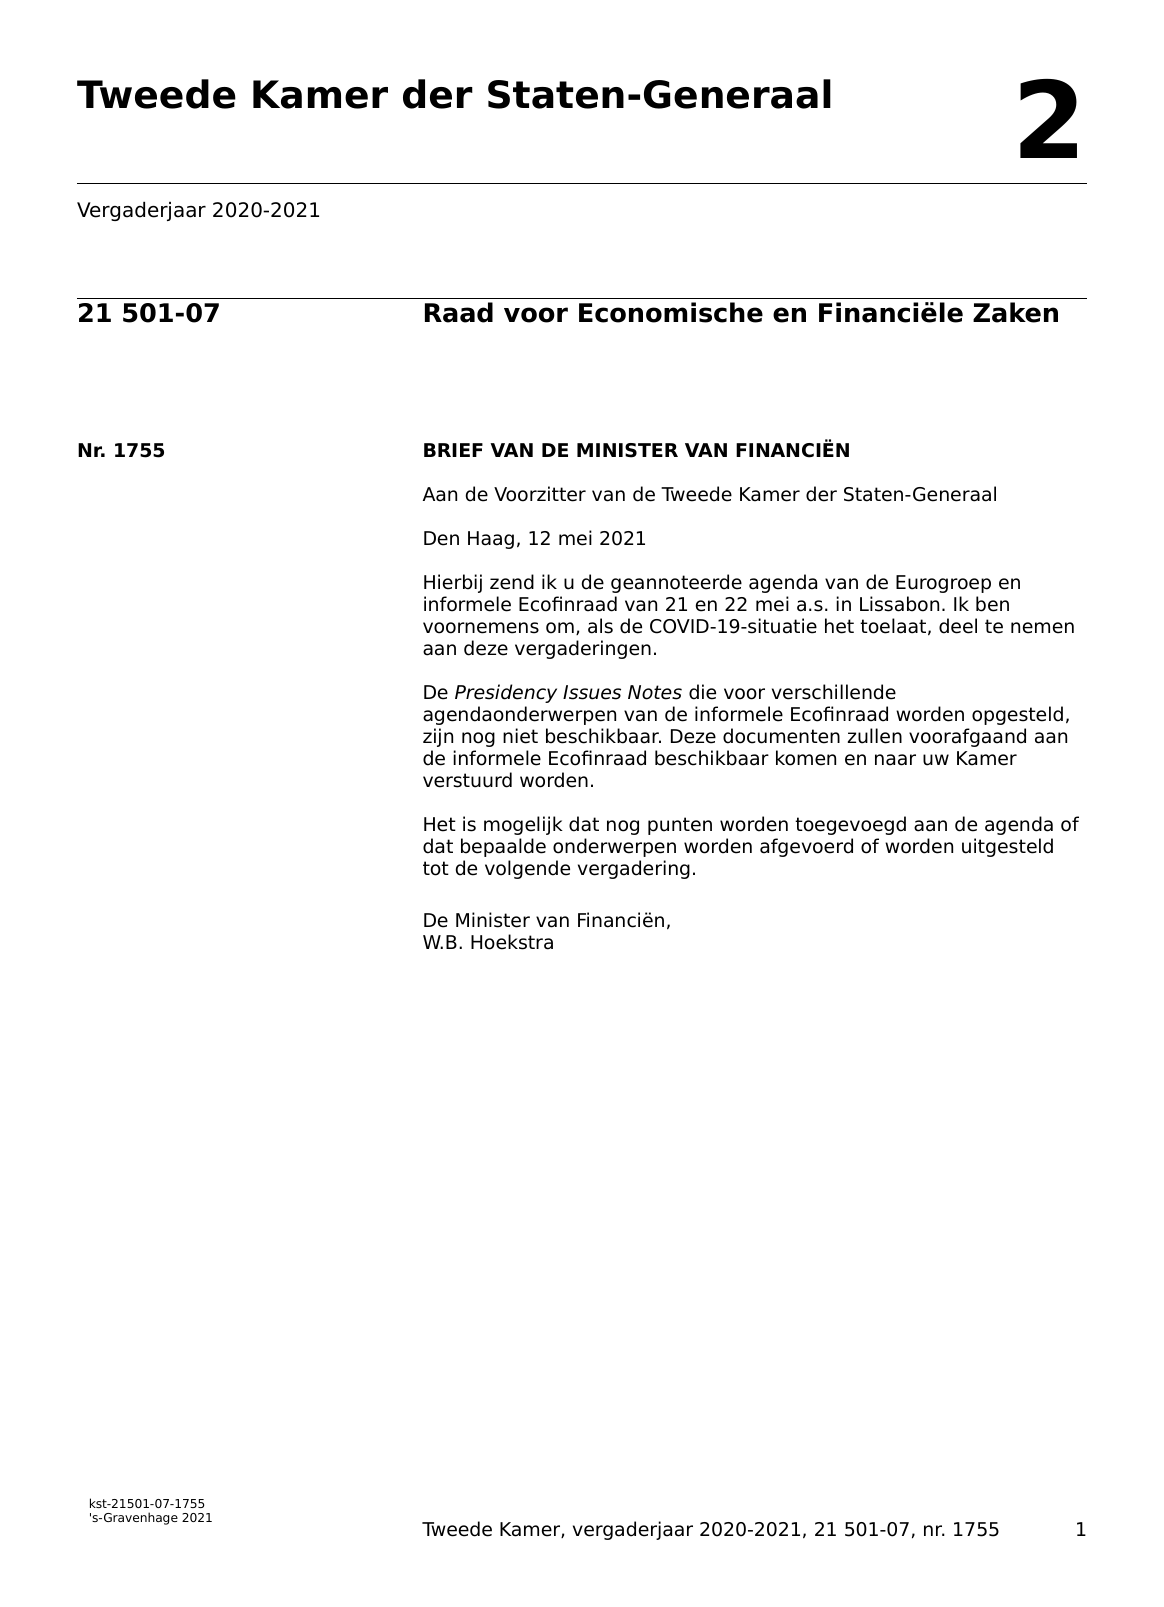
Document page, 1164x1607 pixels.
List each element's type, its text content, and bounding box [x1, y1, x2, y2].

subtitle Nr. 1755 BRIEF VAN DE MINISTER VAN FINANCIËN [77, 440, 1087, 462]
text De Minister van Financiën, W.B. Hoekstra [422, 910, 1087, 954]
text kst-21501-07-1755 [88, 1497, 323, 1511]
text Het is mogelijk dat nog punten worden toegevoegd aan de agenda of dat bepaalde onderwerpen worden afgevoerd of worden uitgesteld tot de volgende vergadering. [422, 814, 1087, 880]
text Aan de Voorzitter van de Tweede Kamer der Staten-Generaal [422, 484, 1087, 506]
text Hierbij zend ik u de geannoteerde agenda van de Eurogroep en informele Ecofinraad van 21 en 22 mei a.s. in Lissabon. Ik ben voornemens om, als de COVID-19-situatie het toelaat, deel te nemen aan deze vergaderingen. [422, 572, 1087, 660]
text 's-Gravenhage 2021 [88, 1511, 323, 1525]
text Den Haag, 12 mei 2021 [422, 528, 1087, 550]
table_cell Vergaderjaar 2020-2021 [77, 184, 1087, 298]
subtitle 21 501-07 Raad voor Economische en Financiële Zaken [77, 299, 1087, 329]
text De Presidency Issues Notes die voor verschillende agendaonderwerpen van de informele Ecofinraad worden opgesteld, zijn nog niet beschikbaar. Deze documenten zullen voorafgaand aan de informele Ecofinraad beschikbaar komen en naar uw Kamer verstuurd worden. [422, 682, 1087, 792]
table_header Tweede Kamer der Staten-Generaal [77, 59, 886, 183]
table_header 2 [886, 59, 1087, 183]
